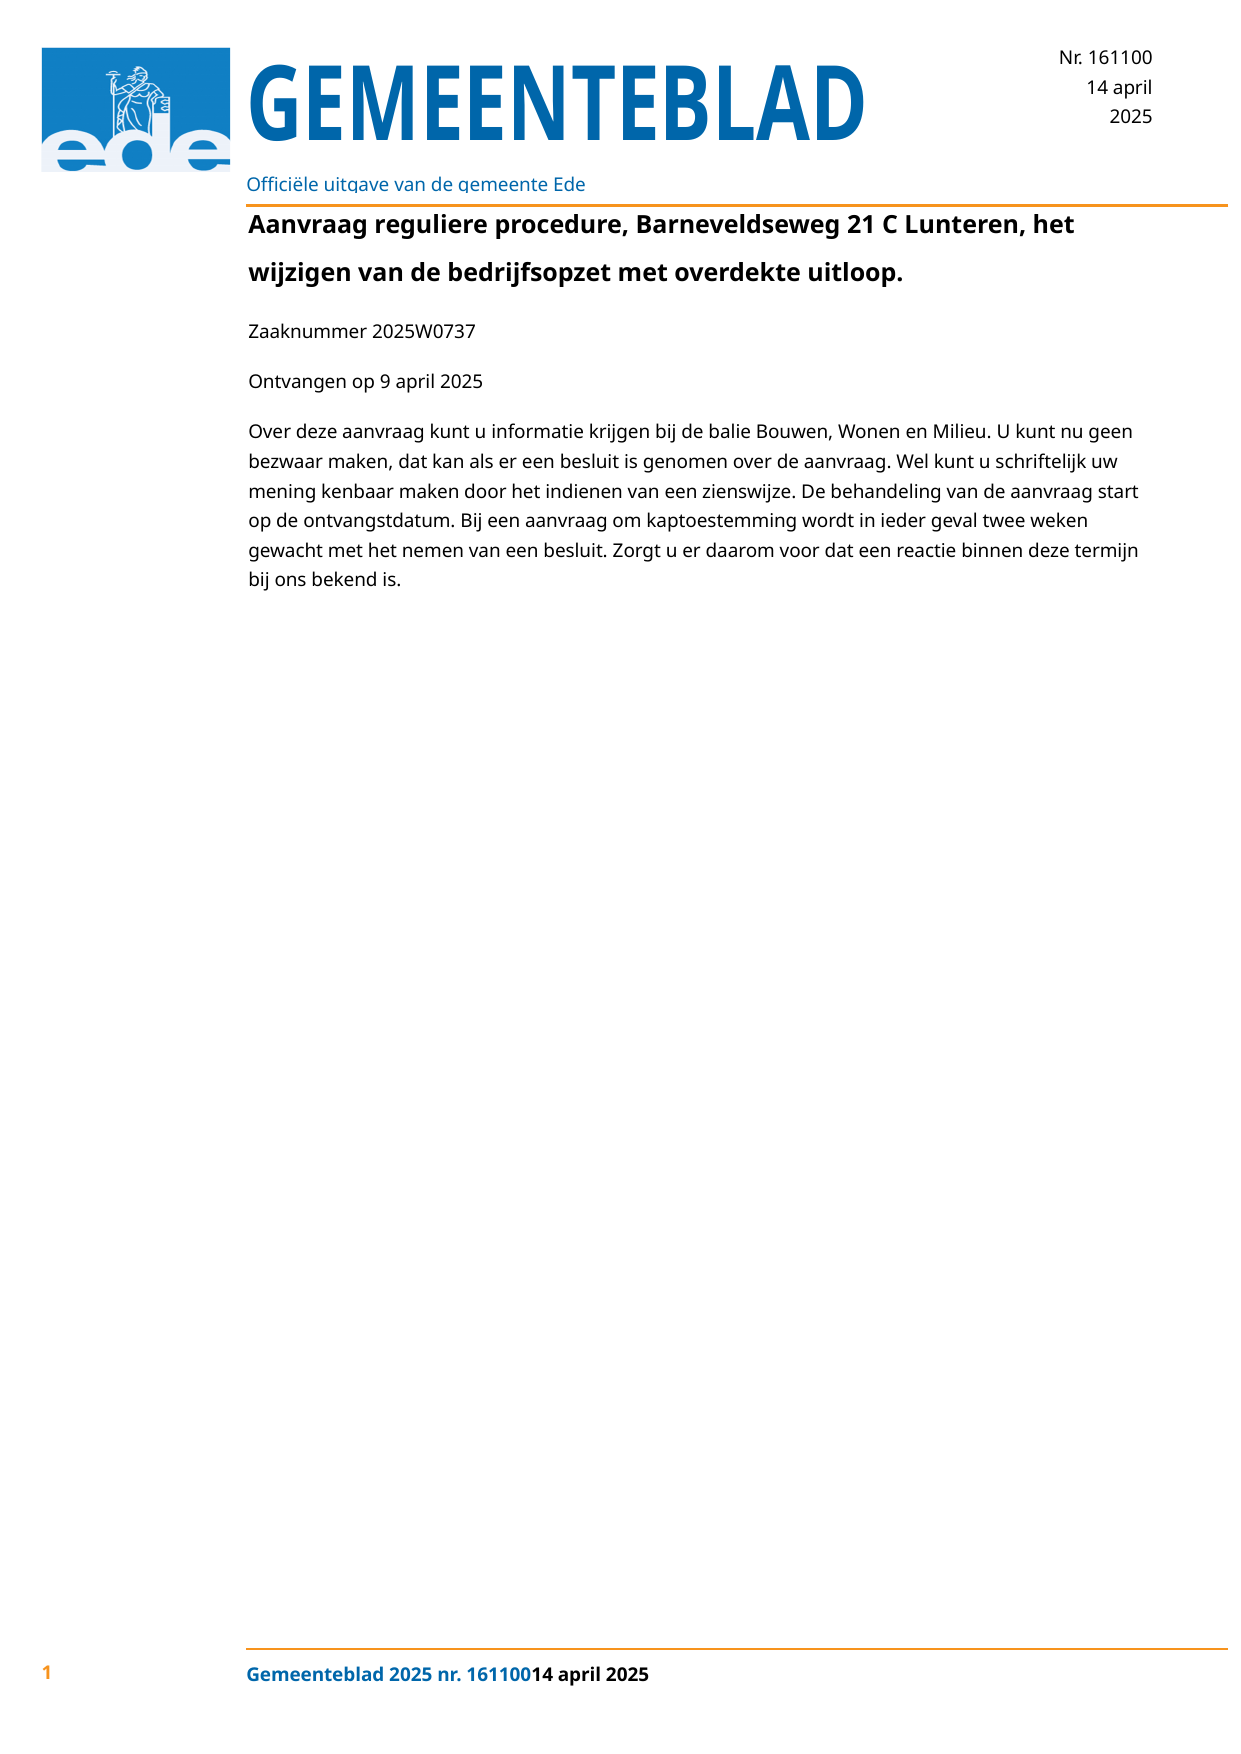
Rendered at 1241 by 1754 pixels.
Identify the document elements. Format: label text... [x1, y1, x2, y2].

text Zaaknummer 2025W0737 [248, 318, 1152, 344]
picture [41, 47, 231, 172]
text Ontvangen op 9 april 2025 [248, 368, 1152, 394]
text Aanvraag reguliere procedure, Barneveldseweg 21 C Lunteren, het wijzigen van de bedrijfsopzet met overdekte uitloop. [248, 207, 1152, 288]
text Over deze aanvraag kunt u informatie krijgen bij de balie Bouwen, Wonen en Milieu. U kunt nu geen bezwaar maken, dat kan als er een besluit is genomen over de aanvraag. Wel kunt u schriftelijk uw mening kenbaar maken door het indienen van een zienswijze. De behandeling van de aanvraag start op de ontvangstdatum. Bij een aanvraag om kaptoestemming wordt in ieder geval twee weken gewacht met het nemen van een besluit. Zorgt u er daarom voor dat een reactie binnen deze termijn bij ons bekend is. [248, 419, 1152, 592]
